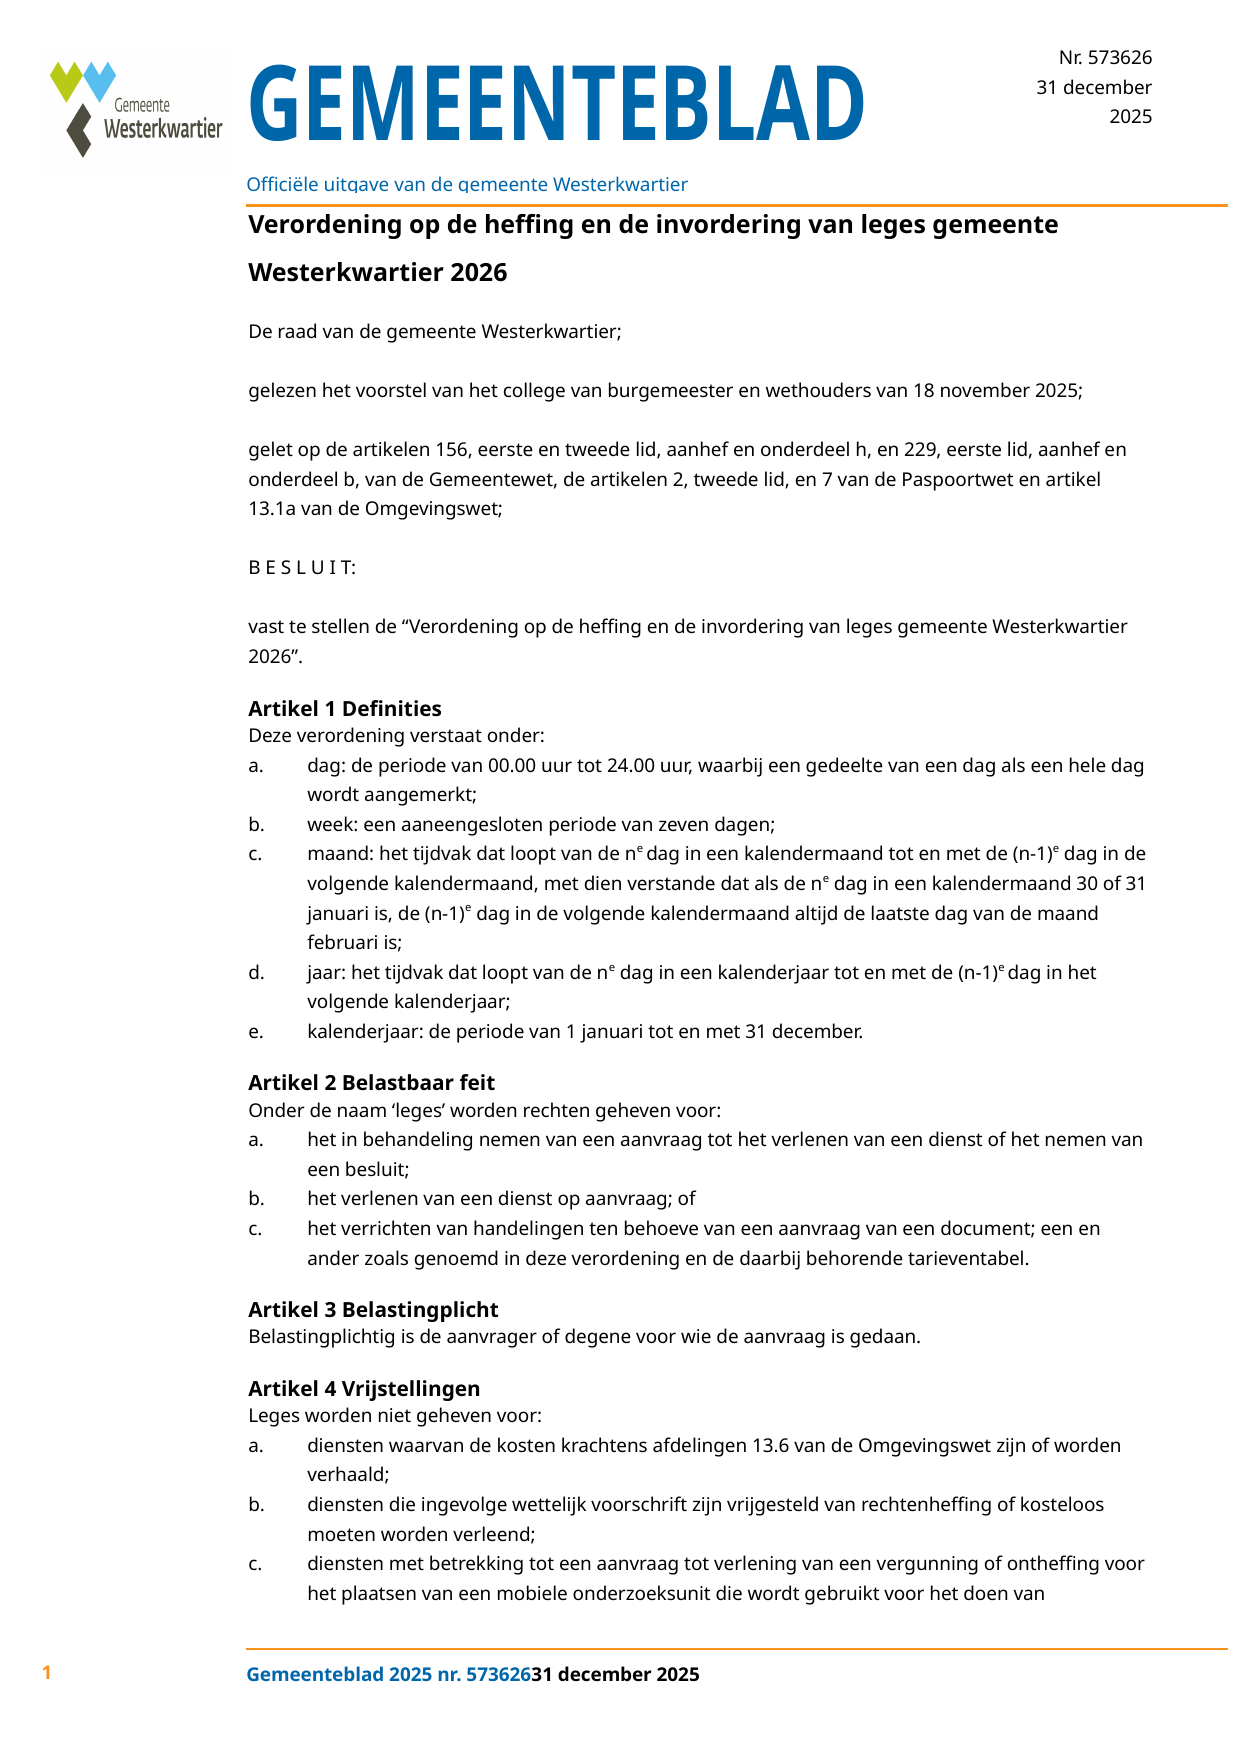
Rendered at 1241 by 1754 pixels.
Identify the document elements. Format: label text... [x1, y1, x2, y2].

text Artikel 4 Vrijstellingen [248, 1374, 1152, 1402]
text Verordening op de heffing en de invordering van leges gemeente Westerkwartier 2026 [248, 207, 1152, 288]
list dag: de periode van 00.00 uur tot 24.00 uur, waarbij een gedeelte van een dag als een hele dag wordt aangemerkt; [248, 752, 1152, 807]
list diensten die ingevolge wettelijk voorschrift zijn vrijgesteld van rechtenheffing of kosteloos moeten worden verleend; [248, 1491, 1152, 1547]
text Leges worden niet geheven voor: [248, 1402, 1152, 1428]
list jaar: het tijdvak dat loopt van de ne dag in een kalenderjaar tot en met de (n-1)e dag in het volgende kalenderjaar; [248, 959, 1152, 1014]
text Artikel 2 Belastbaar feit [248, 1068, 1152, 1097]
text Artikel 3 Belastingplicht [248, 1295, 1152, 1324]
text B E S L U I T: [248, 554, 1152, 580]
list week: een aaneengesloten periode van zeven dagen; [248, 811, 1152, 837]
list het verlenen van een dienst op aanvraag; of [248, 1186, 1152, 1211]
text De raad van de gemeente Westerkwartier; [248, 318, 1152, 344]
text gelet op de artikelen 156, eerste en tweede lid, aanhef en onderdeel h, en 229, eerste lid, aanhef en onderdeel b, van de Gemeentewet, de artikelen 2, tweede lid, en 7 van de Paspoortwet en artikel 13.1a van de Omgevingswet; [248, 436, 1152, 521]
list kalenderjaar: de periode van 1 januari tot en met 31 december. [248, 1018, 1152, 1044]
text gelezen het voorstel van het college van burgemeester en wethouders van 18 november 2025; [248, 377, 1152, 403]
text vast te stellen de “Verordening op de heffing en de invordering van leges gemeente Westerkwartier 2026”. [248, 614, 1152, 669]
picture [41, 47, 231, 172]
list diensten waarvan de kosten krachtens afdelingen 13.6 van de Omgevingswet zijn of worden verhaald; [248, 1432, 1152, 1487]
list het in behandeling nemen van een aanvraag tot het verlenen van een dienst of het nemen van een besluit; [248, 1126, 1152, 1182]
list maand: het tijdvak dat loopt van de ne dag in een kalendermaand tot en met de (n-1)e dag in de volgende kalendermaand, met dien verstande dat als de ne dag in een kalendermaand 30 of 31 januari is, de (n-1)e dag in de volgende kalendermaand altijd de laatste dag van de maand februari is; [248, 841, 1152, 955]
list diensten met betrekking tot een aanvraag tot verlening van een vergunning of ontheffing voor het plaatsen van een mobiele onderzoeksunit die wordt gebruikt voor het doen van [248, 1550, 1152, 1606]
text Onder de naam ‘leges’ worden rechten geheven voor: [248, 1097, 1152, 1123]
text Artikel 1 Definities [248, 694, 1152, 722]
list het verrichten van handelingen ten behoeve van een aanvraag van een document; een en ander zoals genoemd in deze verordening en de daarbij behorende tarieventabel. [248, 1215, 1152, 1271]
text Belastingplichtig is de aanvrager of degene voor wie de aanvraag is gedaan. [248, 1324, 1152, 1349]
text Deze verordening verstaat onder: [248, 722, 1152, 748]
